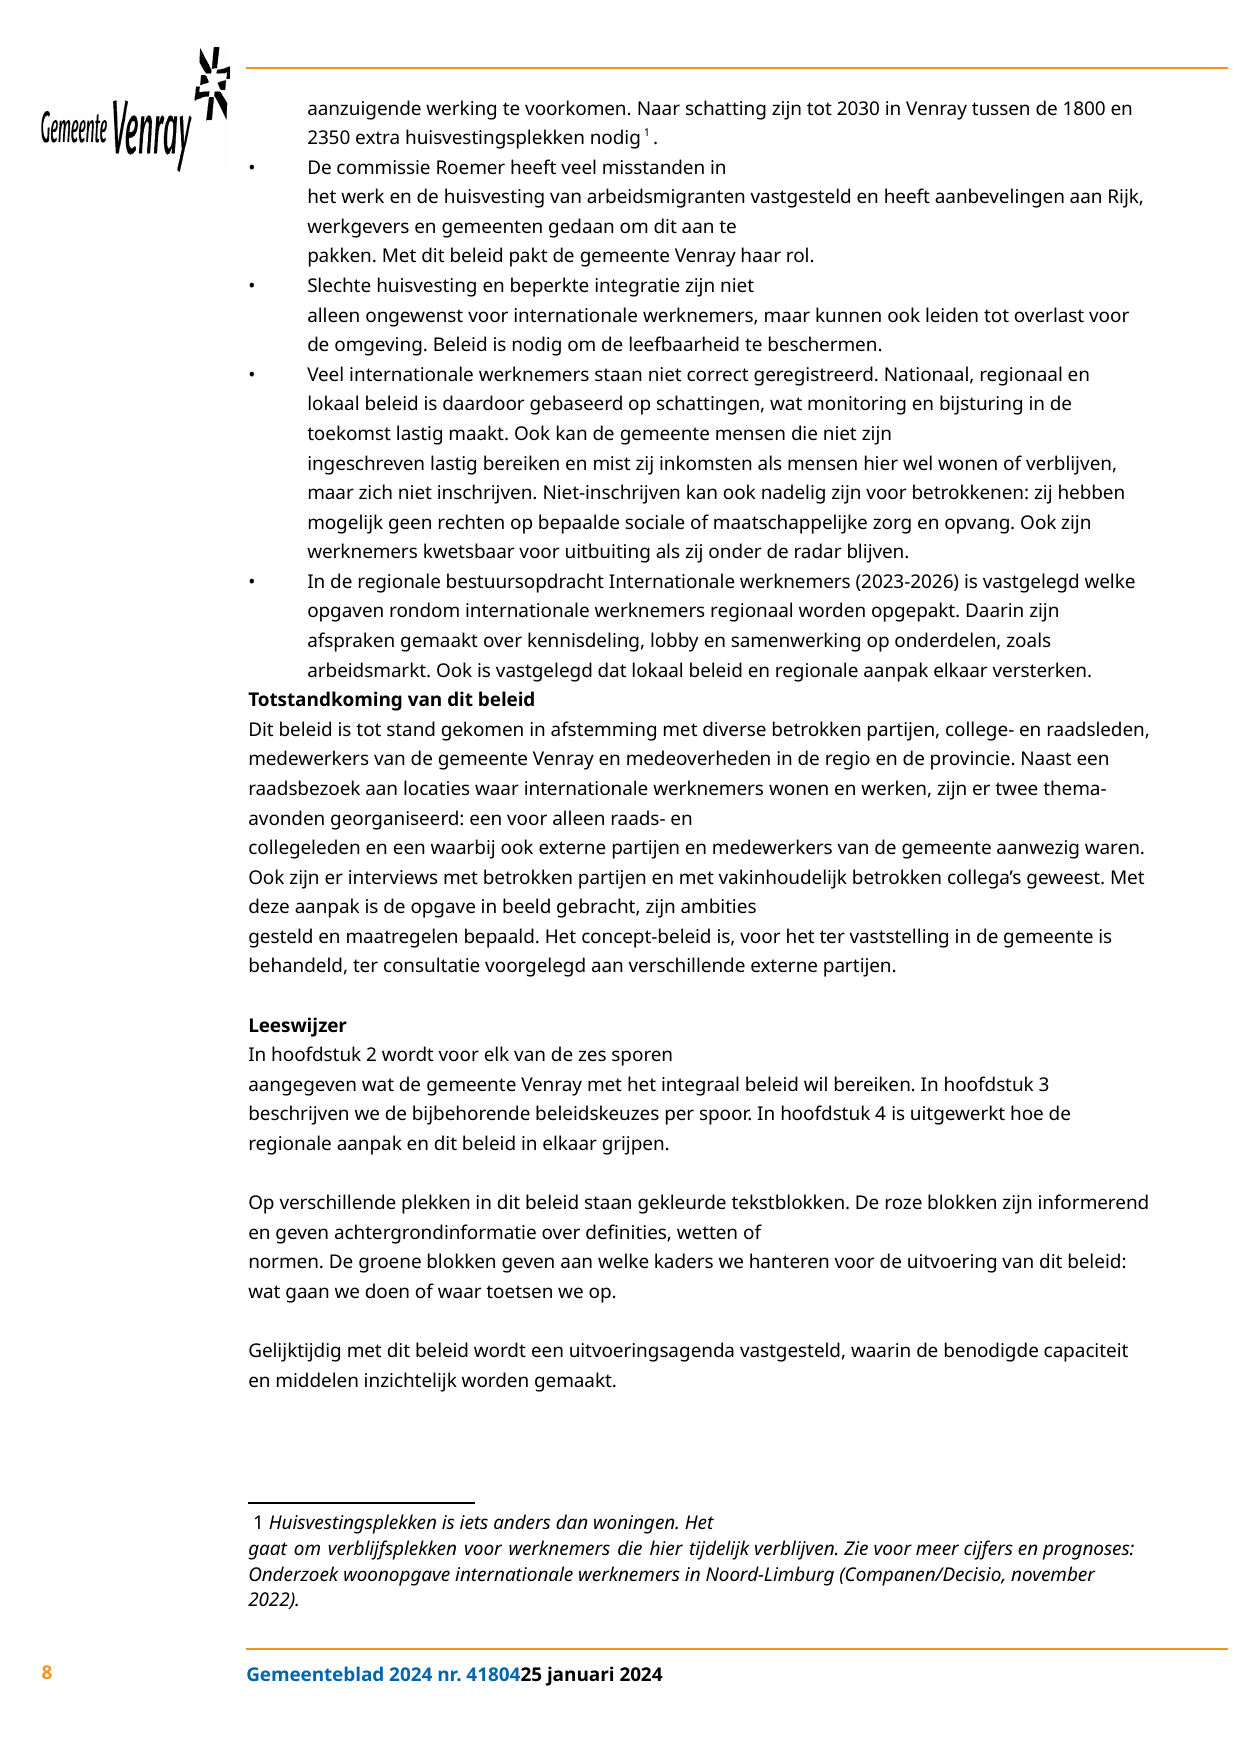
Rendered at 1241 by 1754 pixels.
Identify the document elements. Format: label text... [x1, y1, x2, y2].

list Veel internationale werknemers staan niet correct geregistreerd. Nationaal, regionaal en lokaal beleid is daardoor gebaseerd op schattingen, wat monitoring en bijsturing in de toekomst lastig maakt. Ook kan de gemeente mensen die niet zijn ingeschreven lastig bereiken en mist zij inkomsten als mensen hier wel wonen of verblijven, maar zich niet inschrijven. Niet-inschrijven kan ook nadelig zijn voor betrokkenen: zij hebben mogelijk geen rechten op bepaalde sociale of maatschappelijke zorg en opvang. Ook zijn werknemers kwetsbaar voor uitbuiting als zij onder de radar blijven. [248, 361, 1152, 564]
text Ook zijn er interviews met betrokken partijen en met vakinhoudelijk betrokken collega’s geweest. Met deze aanpak is de opgave in beeld gebracht, zijn ambities gesteld en maatregelen bepaald. Het concept-beleid is, voor het ter vaststelling in de gemeente is behandeld, ter consultatie voorgelegd aan verschillende externe partijen. [248, 864, 1152, 978]
text In hoofdstuk 2 wordt voor elk van de zes sporen aangegeven wat de gemeente Venray met het integraal beleid wil bereiken. In hoofdstuk 3 beschrijven we de bijbehorende beleidskeuzes per spoor. In hoofdstuk 4 is uitgewerkt hoe de regionale aanpak en dit beleid in elkaar grijpen. [248, 1041, 1152, 1156]
list In de regionale bestuursopdracht Internationale werknemers (2023-2026) is vastgelegd welke opgaven rondom internationale werknemers regionaal worden opgepakt. Daarin zijn afspraken gemaakt over kennisdeling, lobby en samenwerking op onderdelen, zoals arbeidsmarkt. Ook is vastgelegd dat lokaal beleid en regionale aanpak elkaar versterken. [248, 568, 1152, 683]
list Huisvestingsplekken is iets anders dan woningen. Het gaat om verblijfsplekken voor werknemers die hier tijdelijk verblijven. Zie voor meer cijfers en prognoses: Onderzoek woonopgave internationale werknemers in Noord-Limburg (Companen/Decisio, november 2022). [248, 1509, 1152, 1612]
text Leeswijzer [248, 1012, 1152, 1038]
text Dit beleid is tot stand gekomen in afstemming met diverse betrokken partijen, college- en raadsleden, medewerkers van de gemeente Venray en medeoverheden in de regio en de provincie. Naast een raadsbezoek aan locaties waar internationale werknemers wonen en werken, zijn er twee thema- avonden georganiseerd: een voor alleen raads- en collegeleden en een waarbij ook externe partijen en medewerkers van de gemeente aanwezig waren. [248, 716, 1152, 860]
list De commissie Roemer heeft veel misstanden in het werk en de huisvesting van arbeidsmigranten vastgesteld en heeft aanbevelingen aan Rijk, werkgevers en gemeenten gedaan om dit aan te pakken. Met dit beleid pakt de gemeente Venray haar rol. [248, 154, 1152, 268]
text Op verschillende plekken in dit beleid staan gekleurde tekstblokken. De roze blokken zijn informerend en geven achtergrondinformatie over definities, wetten of normen. De groene blokken geven aan welke kaders we hanteren voor de uitvoering van dit beleid: wat gaan we doen of waar toetsen we op. [248, 1189, 1152, 1304]
list aanzuigende werking te voorkomen. Naar schatting zijn tot 2030 in Venray tussen de 1800 en 2350 extra huisvestingsplekken nodig. [248, 95, 1152, 150]
text Gelijktijdig met dit beleid wordt een uitvoeringsagenda vastgesteld, waarin de benodigde capaciteit en middelen inzichtelijk worden gemaakt. [248, 1337, 1152, 1393]
list Slechte huisvesting en beperkte integratie zijn niet alleen ongewenst voor internationale werknemers, maar kunnen ook leiden tot overlast voor de omgeving. Beleid is nodig om de leefbaarheid te beschermen. [248, 272, 1152, 357]
text Totstandkoming van dit beleid [248, 686, 1152, 712]
picture [41, 47, 231, 172]
